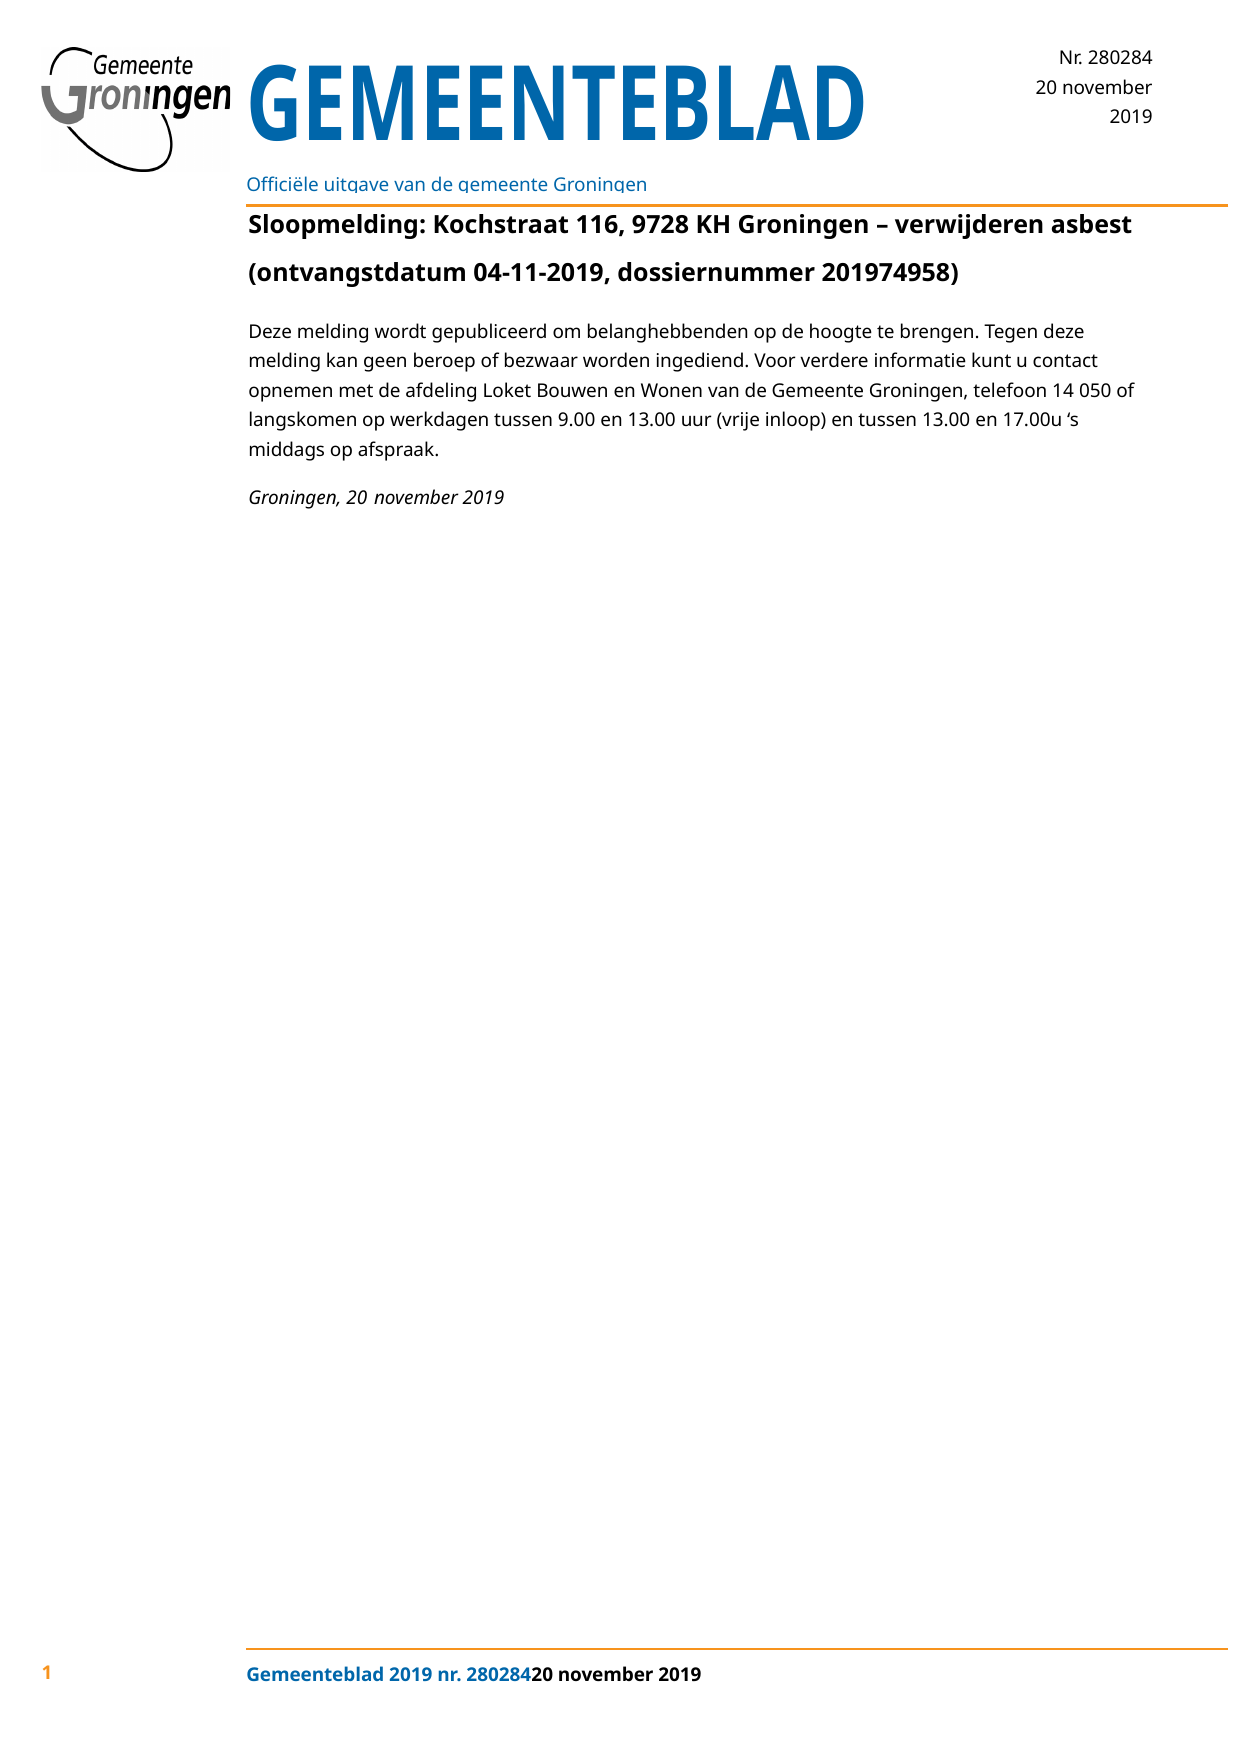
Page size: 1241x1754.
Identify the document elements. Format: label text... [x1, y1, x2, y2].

text Sloopmelding: Kochstraat 116, 9728 KH Groningen – verwijderen asbest (ontvangstdatum 04-11-2019, dossiernummer 201974958) [248, 207, 1152, 288]
text Deze melding wordt gepubliceerd om belanghebbenden op de hoogte te brengen. Tegen deze melding kan geen beroep of bezwaar worden ingediend. Voor verdere informatie kunt u contact opnemen met de afdeling Loket Bouwen en Wonen van de Gemeente Groningen, telefoon 14 050 of langskomen op werkdagen tussen 9.00 en 13.00 uur (vrije inloop) en tussen 13.00 en 17.00u ‘s middags op afspraak. [248, 318, 1152, 462]
text Groningen, 20 november 2019 [248, 484, 1152, 510]
picture [41, 47, 231, 172]
